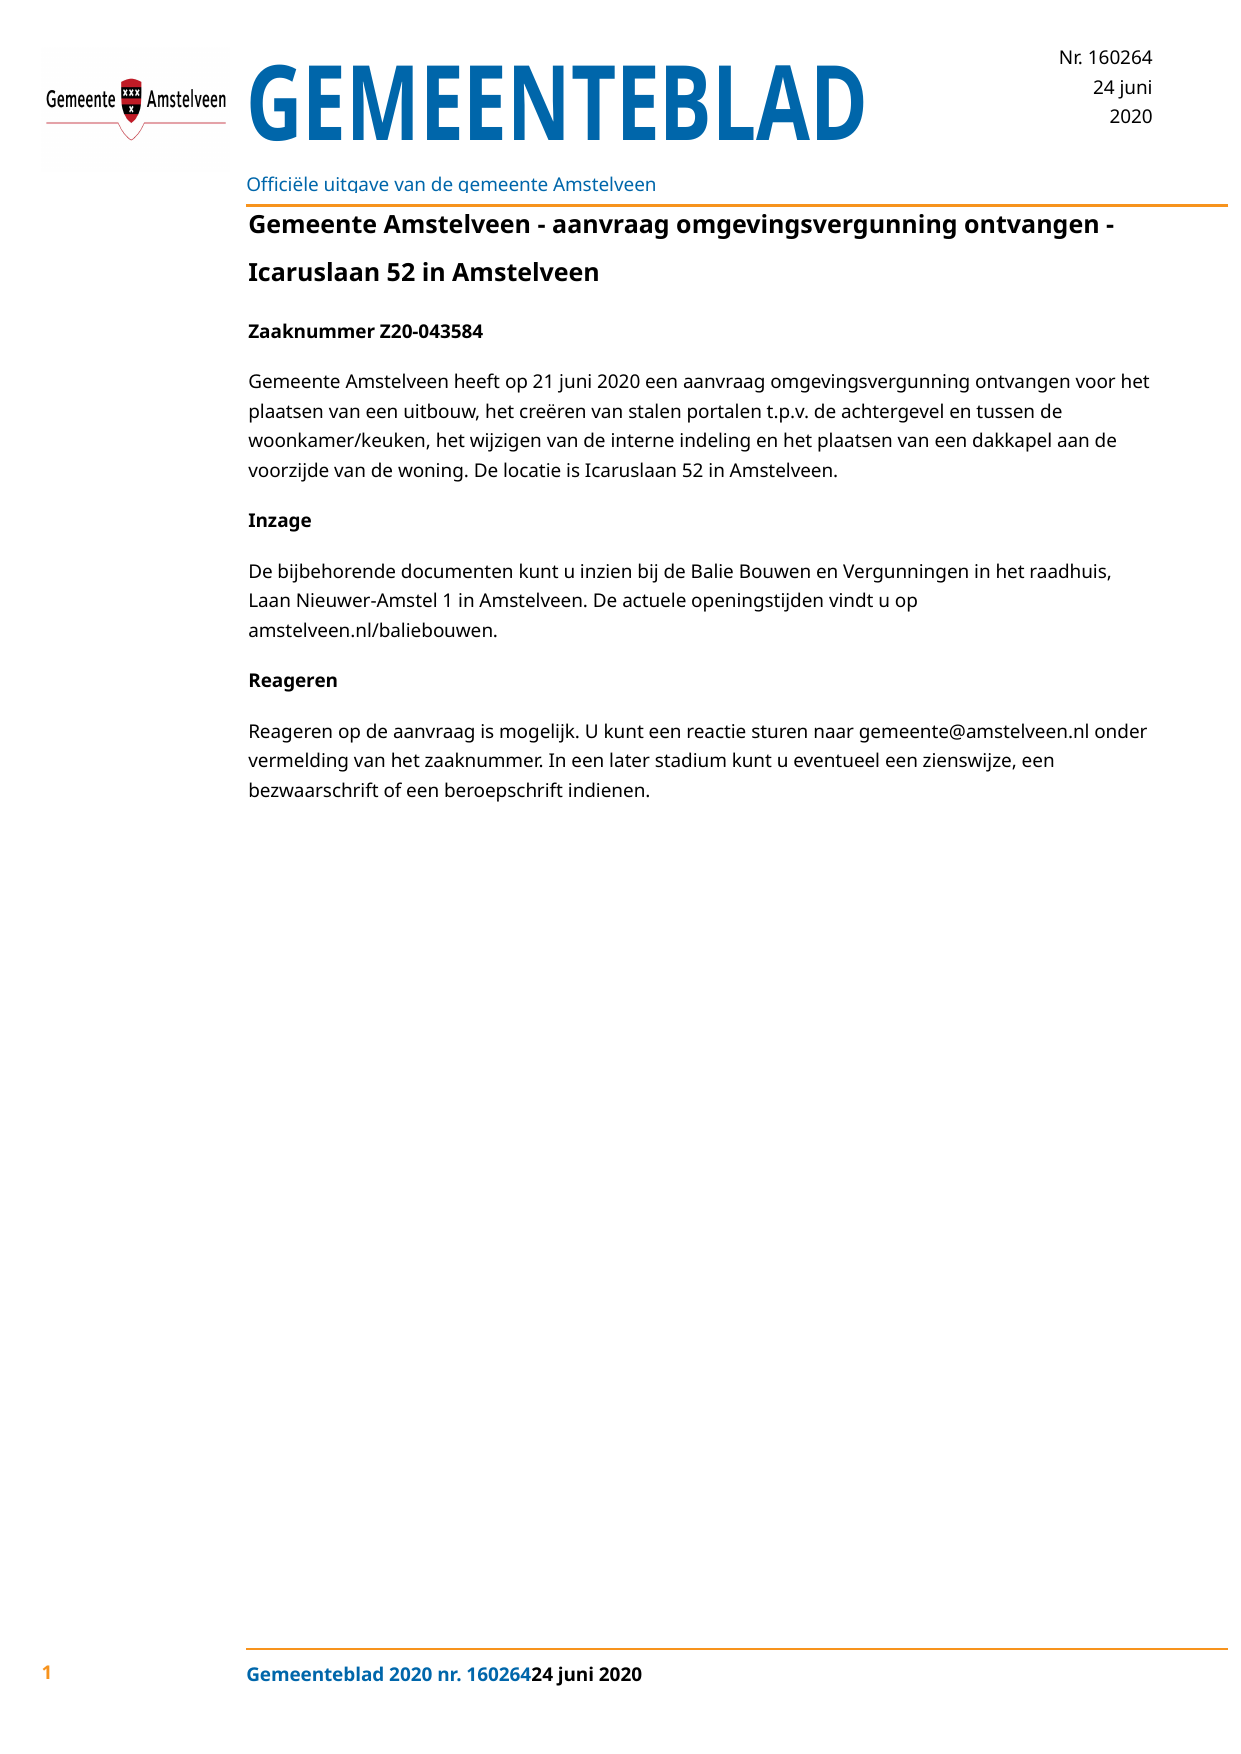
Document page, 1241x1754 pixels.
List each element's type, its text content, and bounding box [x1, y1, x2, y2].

text Zaaknummer Z20-043584 [248, 318, 1152, 344]
picture [41, 47, 231, 172]
text De bijbehorende documenten kunt u inzien bij de Balie Bouwen en Vergunningen in het raadhuis, Laan Nieuwer-Amstel 1 in Amstelveen. De actuele openingstijden vindt u op amstelveen.nl/baliebouwen. [248, 558, 1152, 643]
text Reageren [248, 667, 1152, 693]
text Inzage [248, 507, 1152, 533]
text Gemeente Amstelveen heeft op 21 juni 2020 een aanvraag omgevingsvergunning ontvangen voor het plaatsen van een uitbouw, het creëren van stalen portalen t.p.v. de achtergevel en tussen de woonkamer/keuken, het wijzigen van de interne indeling en het plaatsen van een dakkapel aan de voorzijde van de woning. De locatie is Icaruslaan 52 in Amstelveen. [248, 368, 1152, 483]
text Gemeente Amstelveen - aanvraag omgevingsvergunning ontvangen - Icaruslaan 52 in Amstelveen [248, 207, 1152, 288]
text Reageren op de aanvraag is mogelijk. U kunt een reactie sturen naar gemeente@amstelveen.nl onder vermelding van het zaaknummer. In een later stadium kunt u eventueel een zienswijze, een bezwaarschrift of een beroepschrift indienen. [248, 718, 1152, 803]
